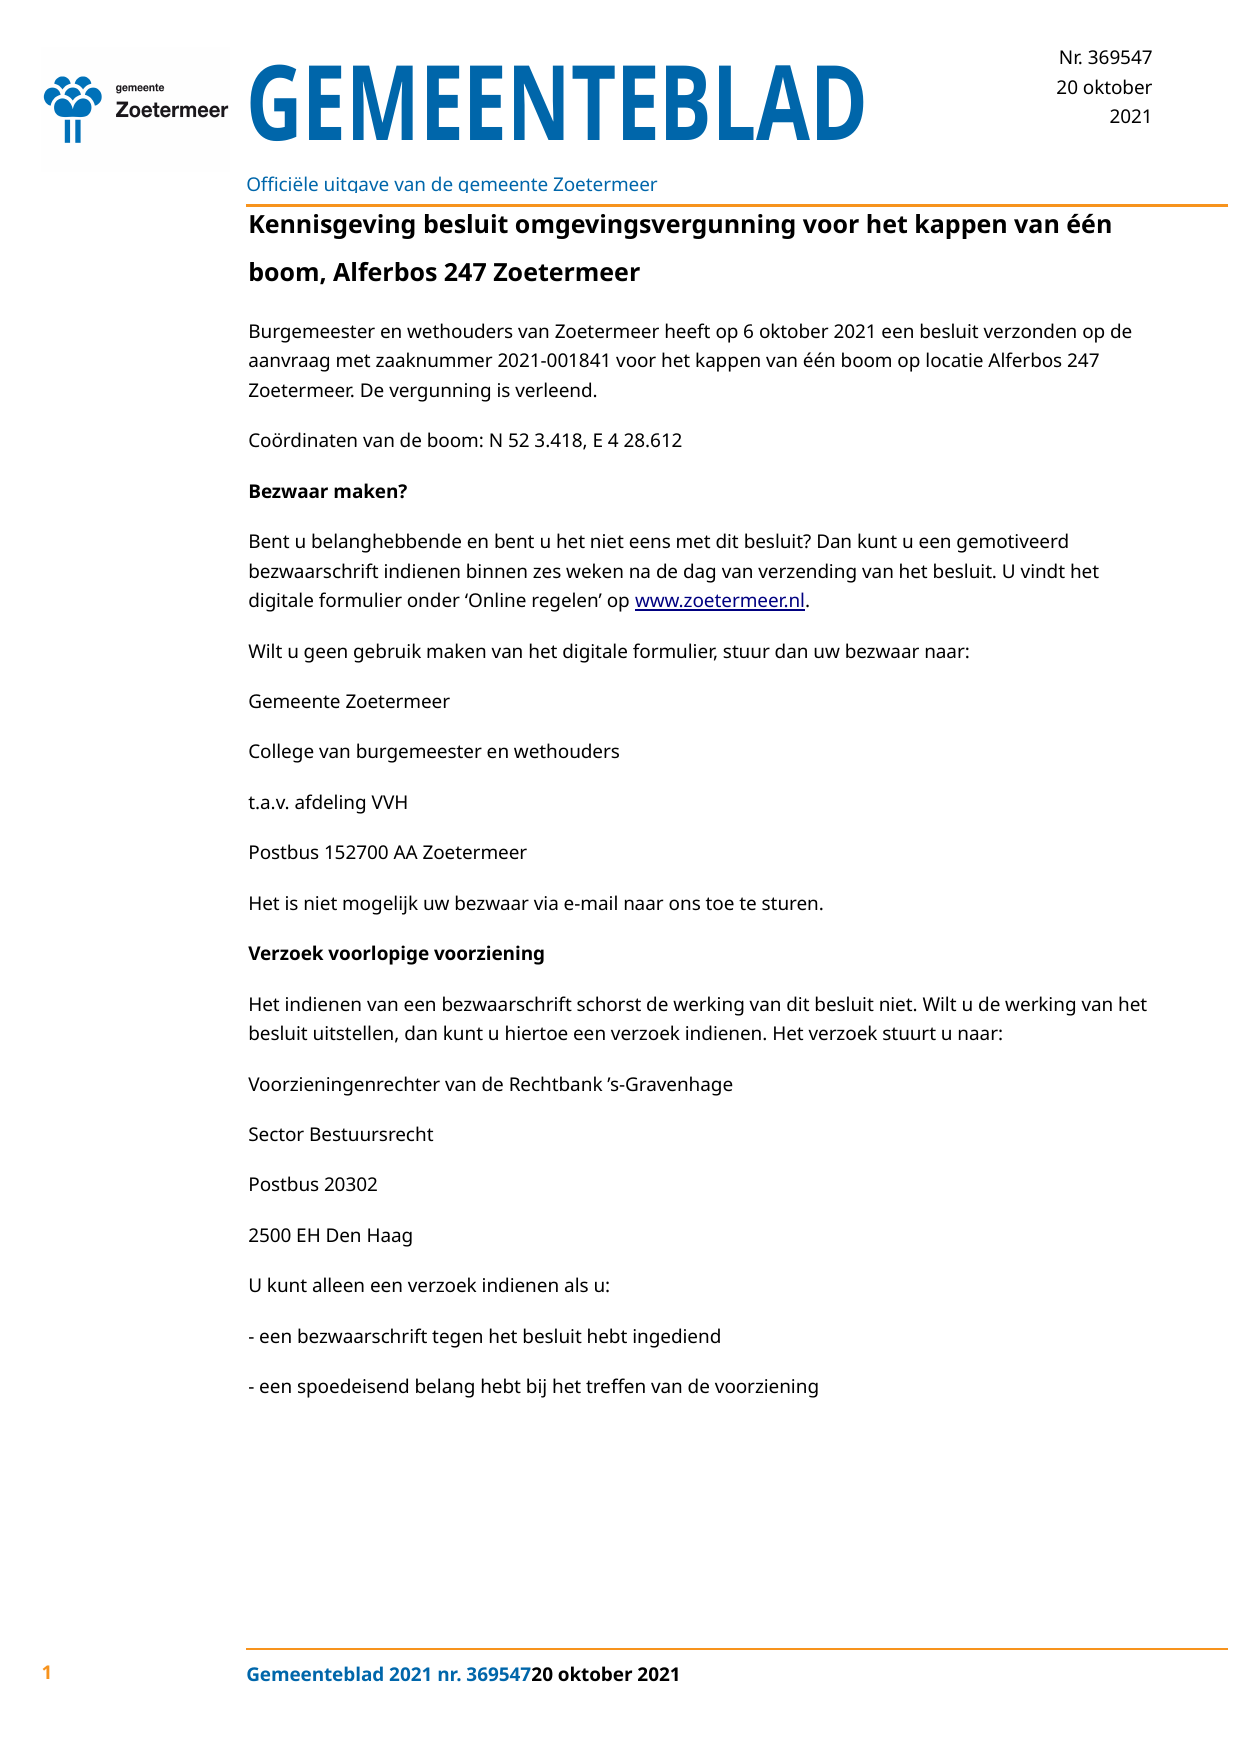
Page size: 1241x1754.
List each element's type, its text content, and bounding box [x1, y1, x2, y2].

text Bent u belanghebbende en bent u het niet eens met dit besluit? Dan kunt u een gemotiveerd bezwaarschrift indienen binnen zes weken na de dag van verzending van het besluit. U vindt het digitale formulier onder ‘Online regelen’ op www.zoetermeer.nl. [248, 528, 1152, 613]
text Voorzieningenrechter van de Rechtbank ’s-Gravenhage [248, 1071, 1152, 1097]
text Bezwaar maken? [248, 478, 1152, 504]
text Kennisgeving besluit omgevingsvergunning voor het kappen van één boom, Alferbos 247 Zoetermeer [248, 207, 1152, 288]
text Wilt u geen gebruik maken van het digitale formulier, stuur dan uw bezwaar naar: [248, 638, 1152, 664]
text Postbus 152700 AA Zoetermeer [248, 839, 1152, 865]
text Coördinaten van de boom: N 52 3.418, E 4 28.612 [248, 427, 1152, 453]
picture [41, 47, 231, 172]
text - een spoedeisend belang hebt bij het treffen van de voorziening [248, 1373, 1152, 1399]
text t.a.v. afdeling VVH [248, 789, 1152, 815]
text Het is niet mogelijk uw bezwaar via e-mail naar ons toe te sturen. [248, 890, 1152, 916]
text Verzoek voorlopige voorziening [248, 940, 1152, 966]
text 2500 EH Den Haag [248, 1222, 1152, 1248]
text - een bezwaarschrift tegen het besluit hebt ingediend [248, 1323, 1152, 1349]
text Sector Bestuursrecht [248, 1121, 1152, 1147]
text College van burgemeester en wethouders [248, 739, 1152, 764]
text Gemeente Zoetermeer [248, 688, 1152, 714]
text U kunt alleen een verzoek indienen als u: [248, 1272, 1152, 1298]
text Het indienen van een bezwaarschrift schorst de werking van dit besluit niet. Wilt u de werking van het besluit uitstellen, dan kunt u hiertoe een verzoek indienen. Het verzoek stuurt u naar: [248, 991, 1152, 1046]
text Burgemeester en wethouders van Zoetermeer heeft op 6 oktober 2021 een besluit verzonden op de aanvraag met zaaknummer 2021-001841 voor het kappen van één boom op locatie Alferbos 247 Zoetermeer. De vergunning is verleend. [248, 318, 1152, 403]
text Postbus 20302 [248, 1172, 1152, 1197]
